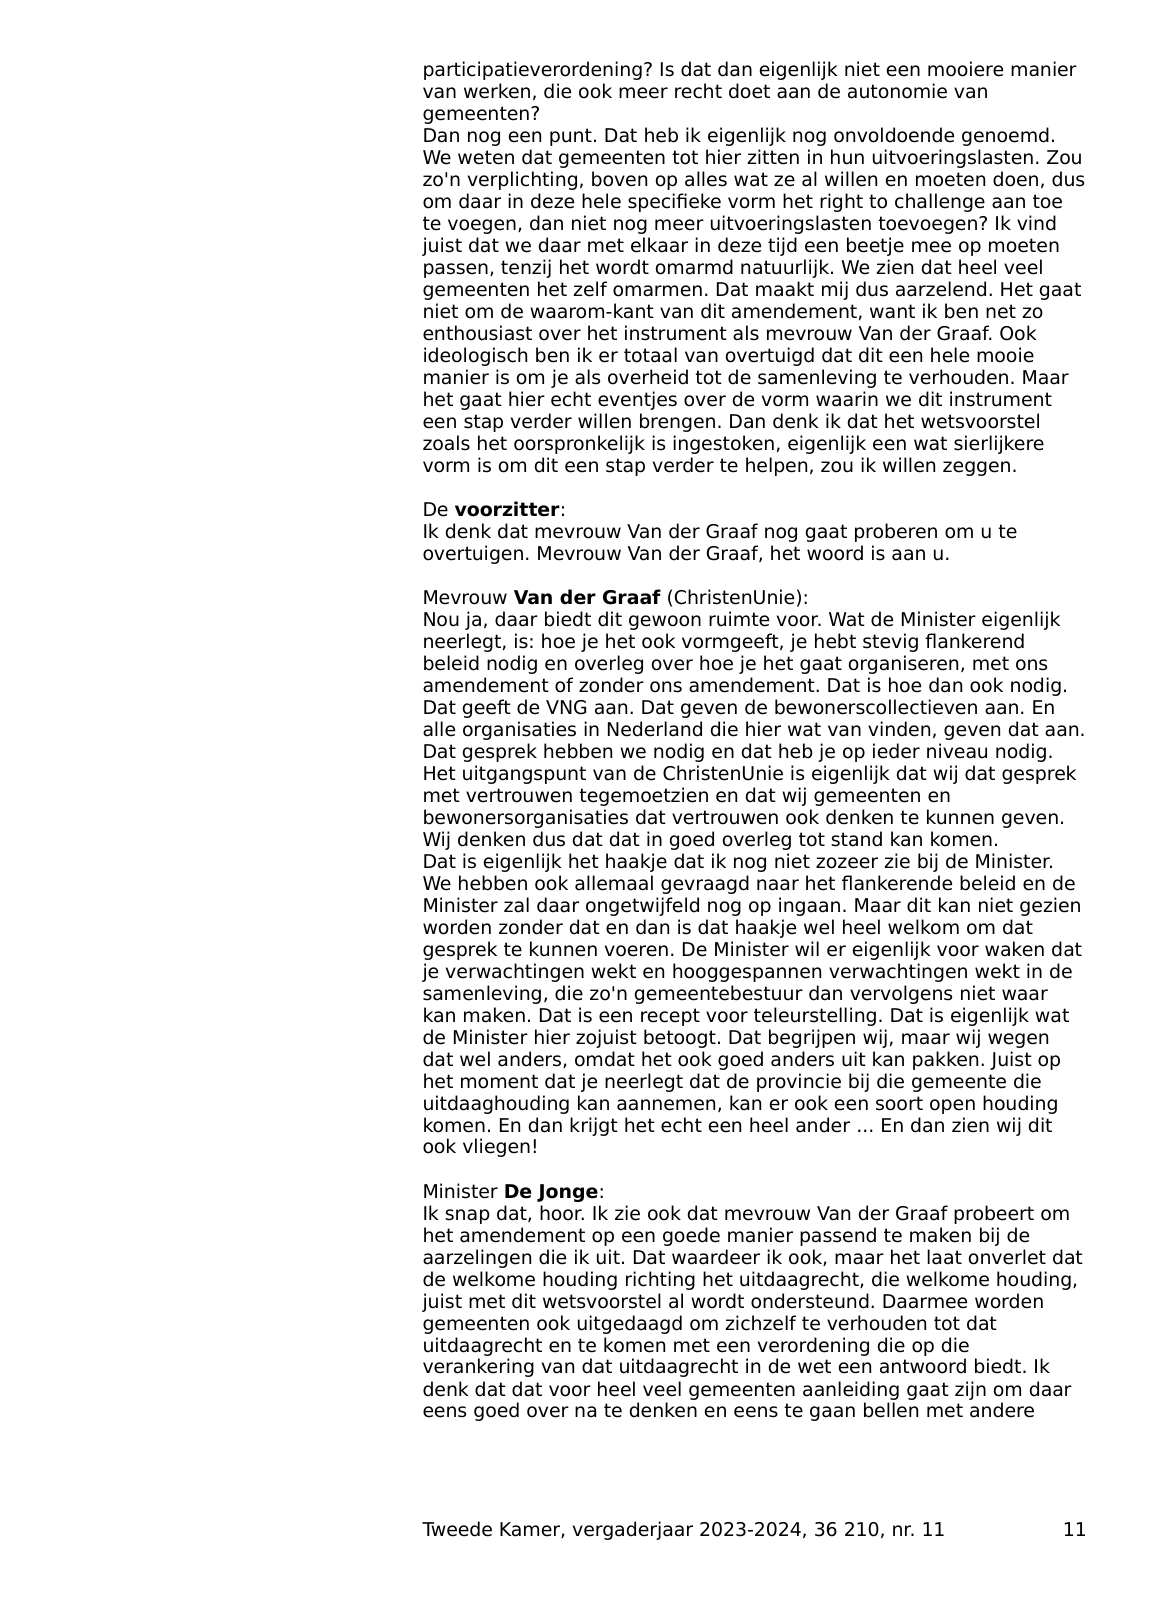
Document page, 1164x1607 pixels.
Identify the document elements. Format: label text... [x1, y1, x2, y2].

text Dat is eigenlijk het haakje dat ik nog niet zozeer zie bij de Minister. We hebben ook allemaal gevraagd naar het flankerende beleid en de Minister zal daar ongetwijfeld nog op ingaan. Maar dit kan niet gezien worden zonder dat en dan is dat haakje wel heel welkom om dat gesprek te kunnen voeren. De Minister wil er eigenlijk voor waken dat je verwachtingen wekt en hooggespannen verwachtingen wekt in de samenleving, die zo'n gemeentebestuur dan vervolgens niet waar kan maken. Dat is een recept voor teleurstelling. Dat is eigenlijk wat de Minister hier zojuist betoogt. Dat begrijpen wij, maar wij wegen dat wel anders, omdat het ook goed anders uit kan pakken. Juist op het moment dat je neerlegt dat de provincie bij die gemeente die uitdaaghouding kan aannemen, kan er ook een soort open houding komen. En dan krijgt het echt een heel ander ... En dan zien wij dit ook vliegen! [422, 851, 1087, 1158]
text Minister De Jonge: [422, 1181, 1087, 1203]
text Dan nog een punt. Dat heb ik eigenlijk nog onvoldoende genoemd. We weten dat gemeenten tot hier zitten in hun uitvoeringslasten. Zou zo'n verplichting, boven op alles wat ze al willen en moeten doen, dus om daar in deze hele specifieke vorm het right to challenge aan toe te voegen, dan niet nog meer uitvoeringslasten toevoegen? Ik vind juist dat we daar met elkaar in deze tijd een beetje mee op moeten passen, tenzij het wordt omarmd natuurlijk. We zien dat heel veel gemeenten het zelf omarmen. Dat maakt mij dus aarzelend. Het gaat niet om de waarom-kant van dit amendement, want ik ben net zo enthousiast over het instrument als mevrouw Van der Graaf. Ook ideologisch ben ik er totaal van overtuigd dat dit een hele mooie manier is om je als overheid tot de samenleving te verhouden. Maar het gaat hier echt eventjes over de vorm waarin we dit instrument een stap verder willen brengen. Dan denk ik dat het wetsvoorstel zoals het oorspronkelijk is ingestoken, eigenlijk een wat sierlijkere vorm is om dit een stap verder te helpen, zou ik willen zeggen. [422, 125, 1087, 477]
text Ik snap dat, hoor. Ik zie ook dat mevrouw Van der Graaf probeert om het amendement op een goede manier passend te maken bij de aarzelingen die ik uit. Dat waardeer ik ook, maar het laat onverlet dat de welkome houding richting het uitdaagrecht, die welkome houding, juist met dit wetsvoorstel al wordt ondersteund. Daarmee worden gemeenten ook uitgedaagd om zichzelf te verhouden tot dat uitdaagrecht en te komen met een verordening die op die verankering van dat uitdaagrecht in de wet een antwoord biedt. Ik denk dat dat voor heel veel gemeenten aanleiding gaat zijn om daar eens goed over na te denken en eens te gaan bellen met andere [422, 1203, 1087, 1422]
text Nou ja, daar biedt dit gewoon ruimte voor. Wat de Minister eigenlijk neerlegt, is: hoe je het ook vormgeeft, je hebt stevig flankerend beleid nodig en overleg over hoe je het gaat organiseren, met ons amendement of zonder ons amendement. Dat is hoe dan ook nodig. Dat geeft de VNG aan. Dat geven de bewonerscollectieven aan. En alle organisaties in Nederland die hier wat van vinden, geven dat aan. Dat gesprek hebben we nodig en dat heb je op ieder niveau nodig. Het uitgangspunt van de ChristenUnie is eigenlijk dat wij dat gesprek met vertrouwen tegemoetzien en dat wij gemeenten en bewonersorganisaties dat vertrouwen ook denken te kunnen geven. Wij denken dus dat dat in goed overleg tot stand kan komen. [422, 609, 1087, 851]
text participatieverordening? Is dat dan eigenlijk niet een mooiere manier van werken, die ook meer recht doet aan de autonomie van gemeenten? [422, 59, 1087, 125]
text De voorzitter: [422, 499, 1087, 521]
text Mevrouw Van der Graaf (ChristenUnie): [422, 587, 1087, 609]
text Ik denk dat mevrouw Van der Graaf nog gaat proberen om u te overtuigen. Mevrouw Van der Graaf, het woord is aan u. [422, 521, 1087, 565]
